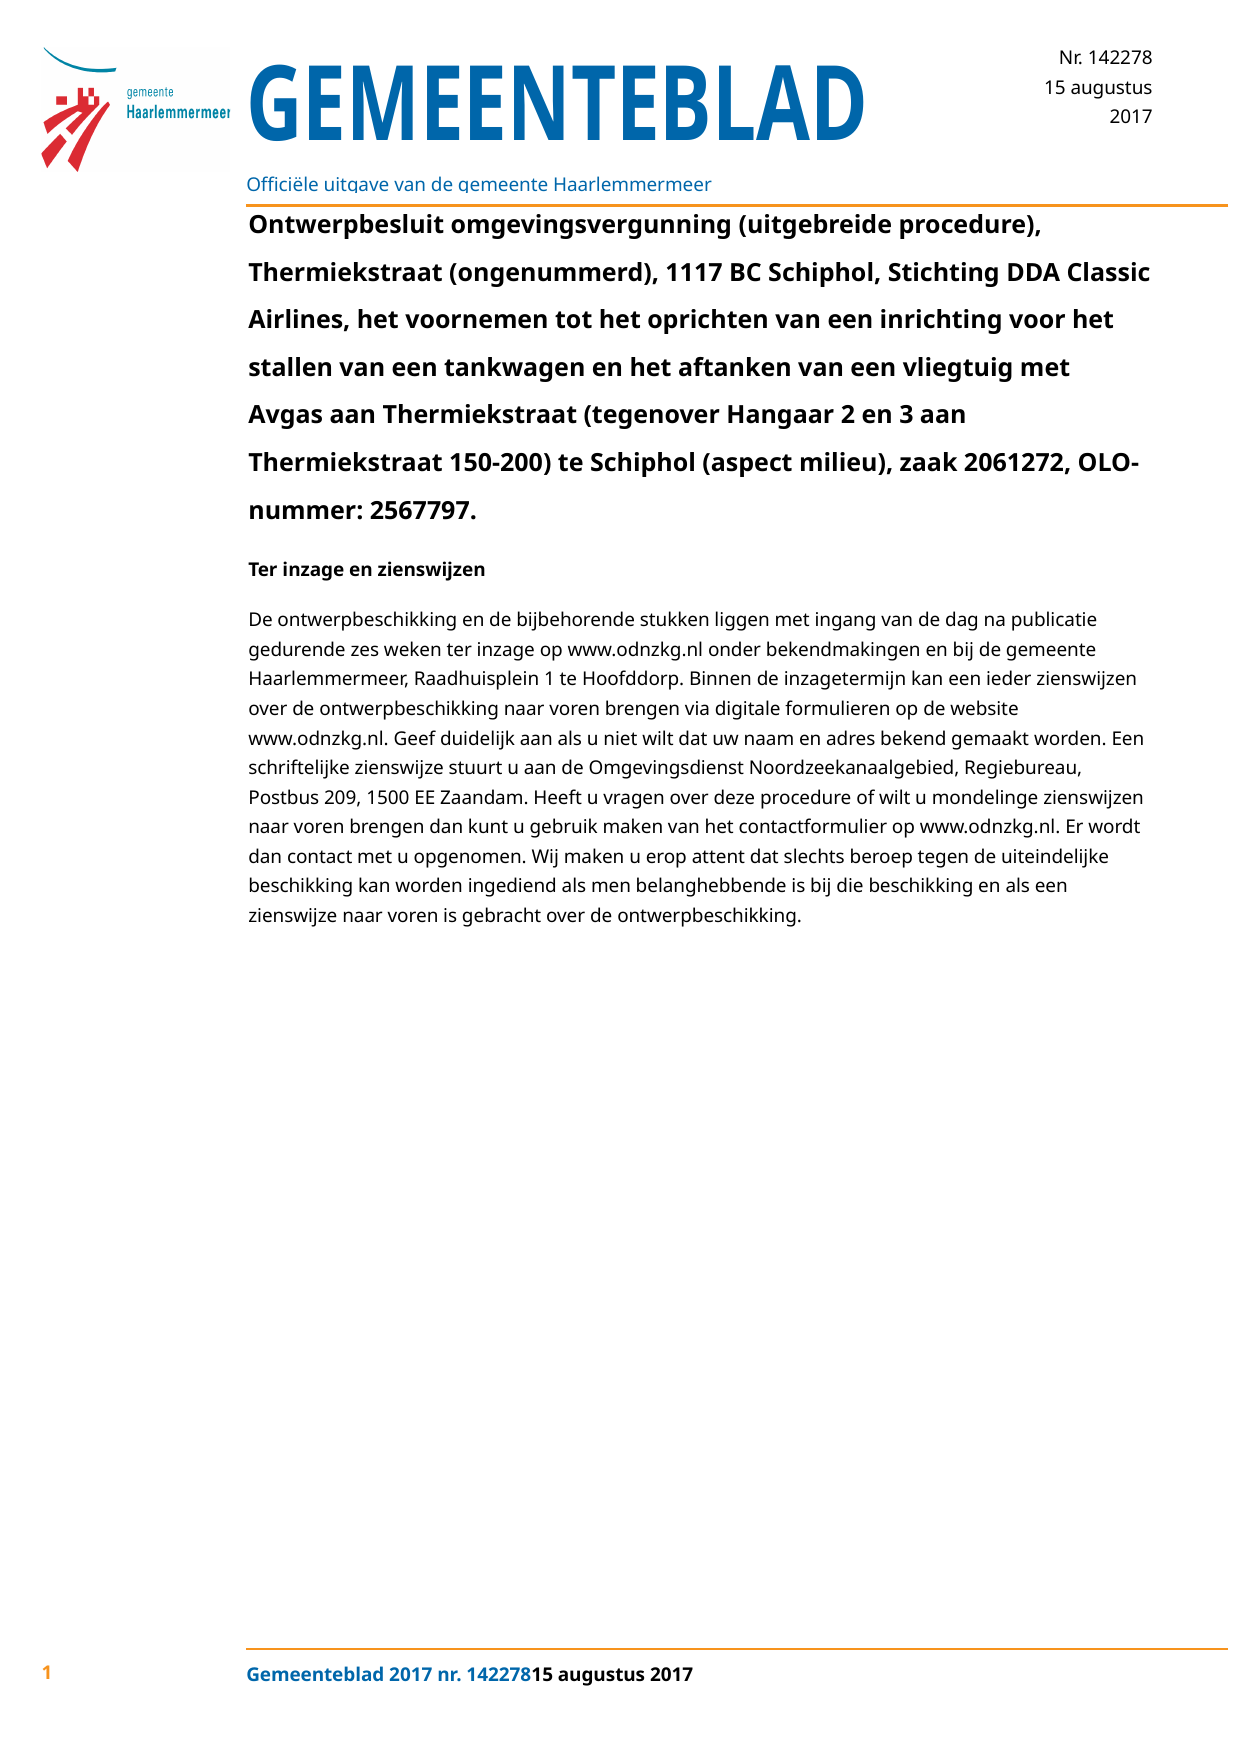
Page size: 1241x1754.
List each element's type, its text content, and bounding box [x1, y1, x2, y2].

text Ter inzage en zienswijzen [248, 556, 1152, 582]
picture [41, 47, 231, 172]
text De ontwerpbeschikking en de bijbehorende stukken liggen met ingang van de dag na publicatie gedurende zes weken ter inzage op www.odnzkg.nl onder bekendmakingen en bij de gemeente Haarlemmermeer, Raadhuisplein 1 te Hoofddorp. Binnen de inzagetermijn kan een ieder zienswijzen over de ontwerpbeschikking naar voren brengen via digitale formulieren op de website www.odnzkg.nl. Geef duidelijk aan als u niet wilt dat uw naam en adres bekend gemaakt worden. Een schriftelijke zienswijze stuurt u aan de Omgevingsdienst Noordzeekanaalgebied, Regiebureau, Postbus 209, 1500 EE Zaandam. Heeft u vragen over deze procedure of wilt u mondelinge zienswijzen naar voren brengen dan kunt u gebruik maken van het contactformulier op www.odnzkg.nl. Er wordt dan contact met u opgenomen. Wij maken u erop attent dat slechts beroep tegen de uiteindelijke beschikking kan worden ingediend als men belanghebbende is bij die beschikking en als een zienswijze naar voren is gebracht over de ontwerpbeschikking. [248, 606, 1152, 928]
text Ontwerpbesluit omgevingsvergunning (uitgebreide procedure), Thermiekstraat (ongenummerd), 1117 BC Schiphol, Stichting DDA Classic Airlines, het voornemen tot het oprichten van een inrichting voor het stallen van een tankwagen en het aftanken van een vliegtuig met Avgas aan Thermiekstraat (tegenover Hangaar 2 en 3 aan Thermiekstraat 150-200) te Schiphol (aspect milieu), zaak 2061272, OLO-nummer: 2567797. [248, 207, 1152, 526]
